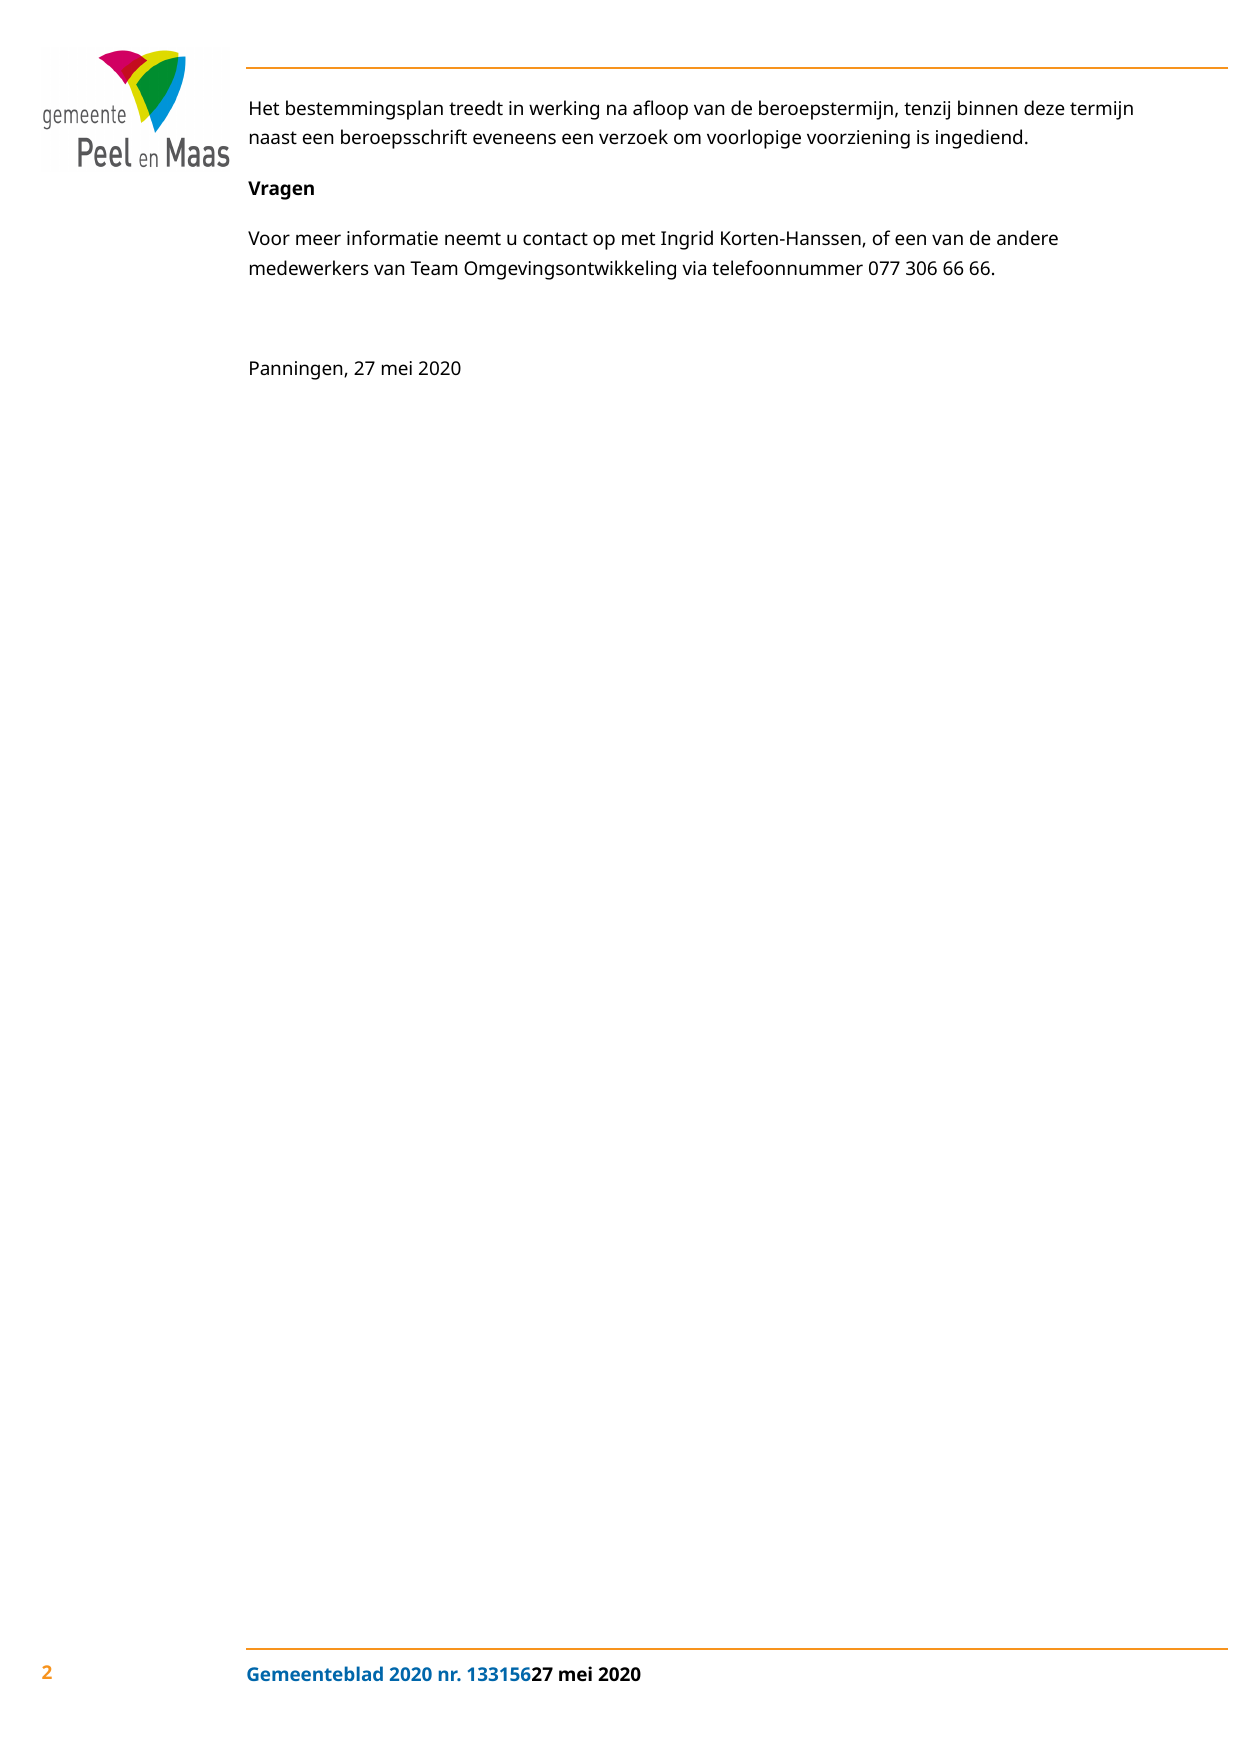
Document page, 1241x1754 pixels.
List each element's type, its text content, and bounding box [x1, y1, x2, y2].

text Panningen, 27 mei 2020 [248, 356, 1152, 381]
text Vragen [248, 175, 1152, 201]
picture [41, 47, 231, 172]
text Voor meer informatie neemt u contact op met Ingrid Korten-Hanssen, of een van de andere medewerkers van Team Omgevingsontwikkeling via telefoonnummer 077 306 66 66. [248, 225, 1152, 281]
text Het bestemmingsplan treedt in werking na afloop van de beroepstermijn, tenzij binnen deze termijn naast een beroepsschrift eveneens een verzoek om voorlopige voorziening is ingediend. [248, 95, 1152, 150]
